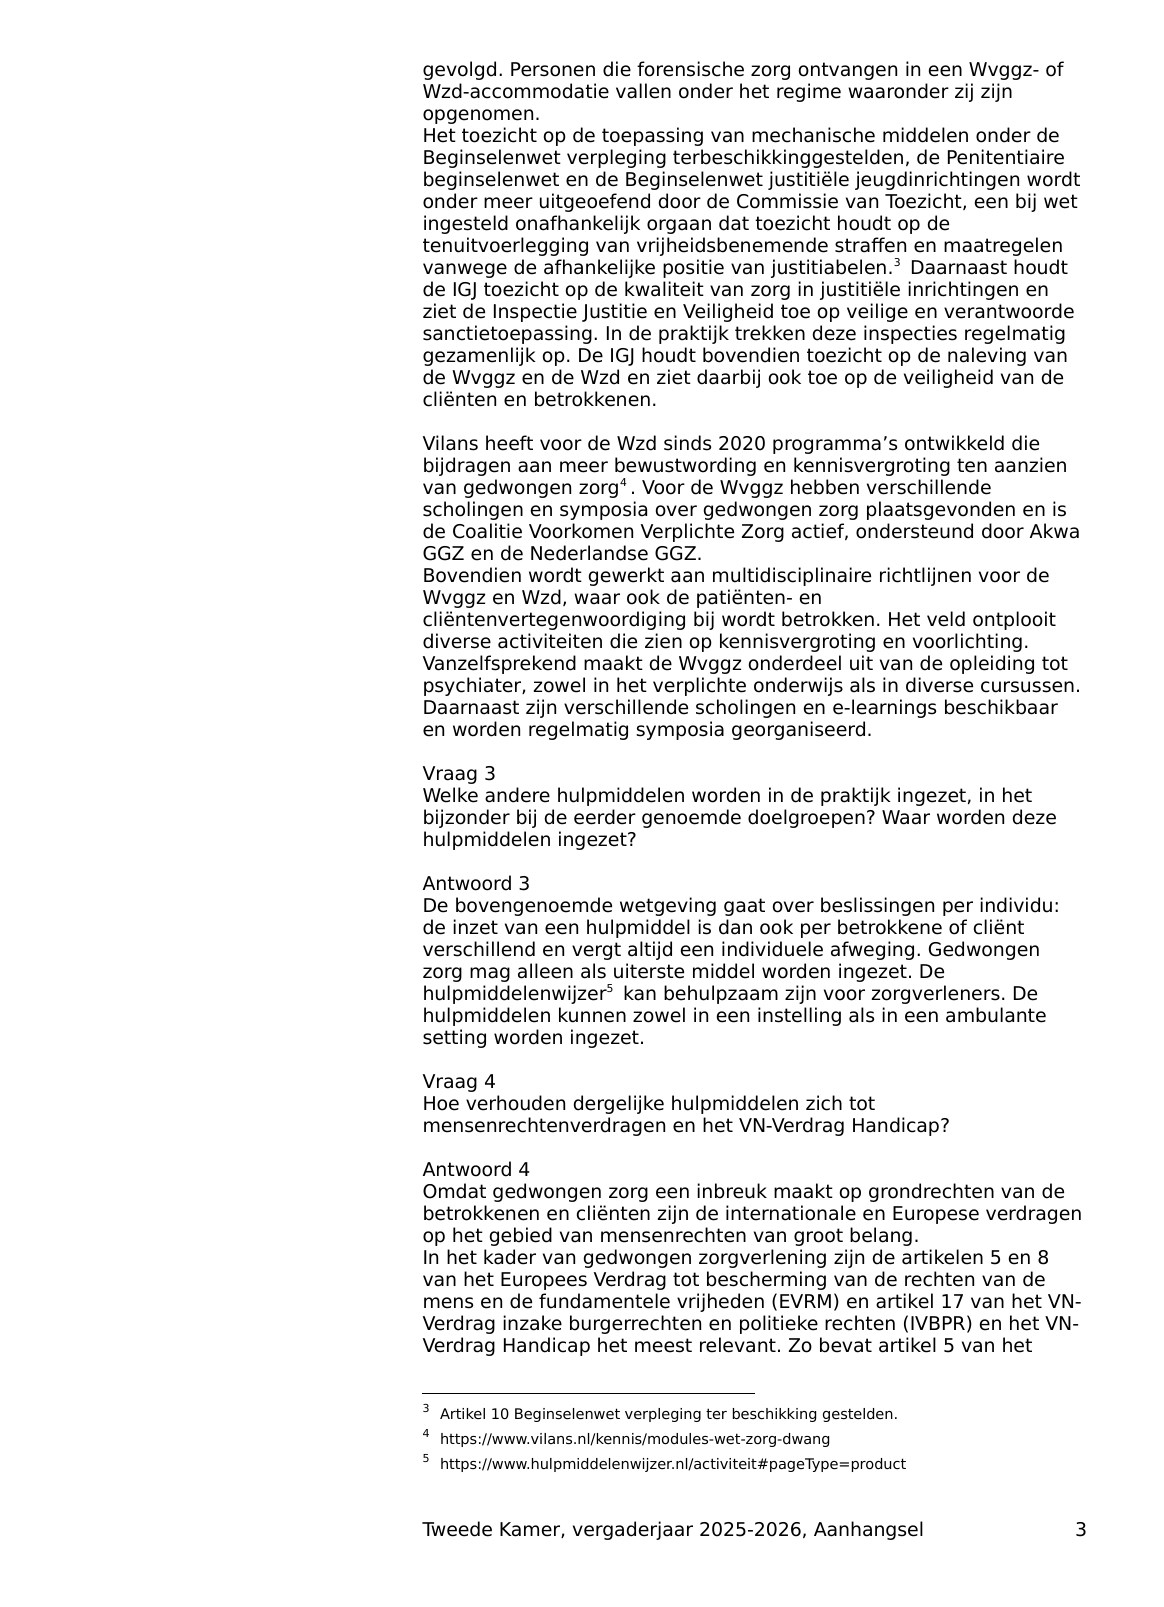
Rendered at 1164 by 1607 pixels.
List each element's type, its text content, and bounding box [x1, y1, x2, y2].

text Vilans heeft voor de Wzd sinds 2020 programma’s ontwikkeld die bijdragen aan meer bewustwording en kennisvergroting ten aanzien van gedwongen zorg. Voor de Wvggz hebben verschillende scholingen en symposia over gedwongen zorg plaatsgevonden en is de Coalitie Voorkomen Verplichte Zorg actief, ondersteund door Akwa GGZ en de Nederlandse GGZ. [422, 433, 1087, 565]
text In het kader van gedwongen zorgverlening zijn de artikelen 5 en 8 van het Europees Verdrag tot bescherming van de rechten van de mens en de fundamentele vrijheden (EVRM) en artikel 17 van het VN-Verdrag inzake burgerrechten en politieke rechten (IVBPR) en het VN-Verdrag Handicap het meest relevant. Zo bevat artikel 5 van het [422, 1247, 1087, 1357]
text Bovendien wordt gewerkt aan multidisciplinaire richtlijnen voor de Wvggz en Wzd, waar ook de patiënten- en cliëntenvertegenwoordiging bij wordt betrokken. Het veld ontplooit diverse activiteiten die zien op kennisvergroting en voorlichting. Vanzelfsprekend maakt de Wvggz onderdeel uit van de opleiding tot psychiater, zowel in het verplichte onderwijs als in diverse cursussen. Daarnaast zijn verschillende scholingen en e-learnings beschikbaar en worden regelmatig symposia georganiseerd. [422, 565, 1087, 741]
text Welke andere hulpmiddelen worden in de praktijk ingezet, in het bijzonder bij de eerder genoemde doelgroepen? Waar worden deze hulpmiddelen ingezet? [422, 785, 1087, 851]
text Omdat gedwongen zorg een inbreuk maakt op grondrechten van de betrokkenen en cliënten zijn de internationale en Europese verdragen op het gebied van mensenrechten van groot belang. [422, 1181, 1087, 1247]
text https://www.hulpmiddelenwijzer.nl/activiteit#pageType=product [422, 1452, 1087, 1474]
text Vraag 4 [422, 1071, 1087, 1093]
text Antwoord 4 [422, 1159, 1087, 1181]
text Het toezicht op de toepassing van mechanische middelen onder de Beginselenwet verpleging terbeschikkinggestelden, de Penitentiaire beginselenwet en de Beginselenwet justitiële jeugdinrichtingen wordt onder meer uitgeoefend door de Commissie van Toezicht, een bij wet ingesteld onafhankelijk orgaan dat toezicht houdt op de tenuitvoerlegging van vrijheidsbenemende straffen en maatregelen vanwege de afhankelijke positie van justitiabelen. Daarnaast houdt de IGJ toezicht op de kwaliteit van zorg in justitiële inrichtingen en ziet de Inspectie Justitie en Veiligheid toe op veilige en verantwoorde sanctietoepassing. In de praktijk trekken deze inspecties regelmatig gezamenlijk op. De IGJ houdt bovendien toezicht op de naleving van de Wvggz en de Wzd en ziet daarbij ook toe op de veiligheid van de cliënten en betrokkenen. [422, 125, 1087, 411]
text gevolgd. Personen die forensische zorg ontvangen in een Wvggz- of Wzd-accommodatie vallen onder het regime waaronder zij zijn opgenomen. [422, 59, 1087, 125]
text Hoe verhouden dergelijke hulpmiddelen zich tot mensenrechtenverdragen en het VN-Verdrag Handicap? [422, 1093, 1087, 1137]
text Artikel 10 Beginselenwet verpleging ter beschikking gestelden. [422, 1402, 1087, 1424]
text De bovengenoemde wetgeving gaat over beslissingen per individu: de inzet van een hulpmiddel is dan ook per betrokkene of cliënt verschillend en vergt altijd een individuele afweging. Gedwongen zorg mag alleen als uiterste middel worden ingezet. De hulpmiddelenwijzer kan behulpzaam zijn voor zorgverleners. De hulpmiddelen kunnen zowel in een instelling als in een ambulante setting worden ingezet. [422, 895, 1087, 1049]
text Antwoord 3 [422, 873, 1087, 895]
text https://www.vilans.nl/kennis/modules-wet-zorg-dwang [422, 1427, 1087, 1449]
text Vraag 3 [422, 763, 1087, 785]
